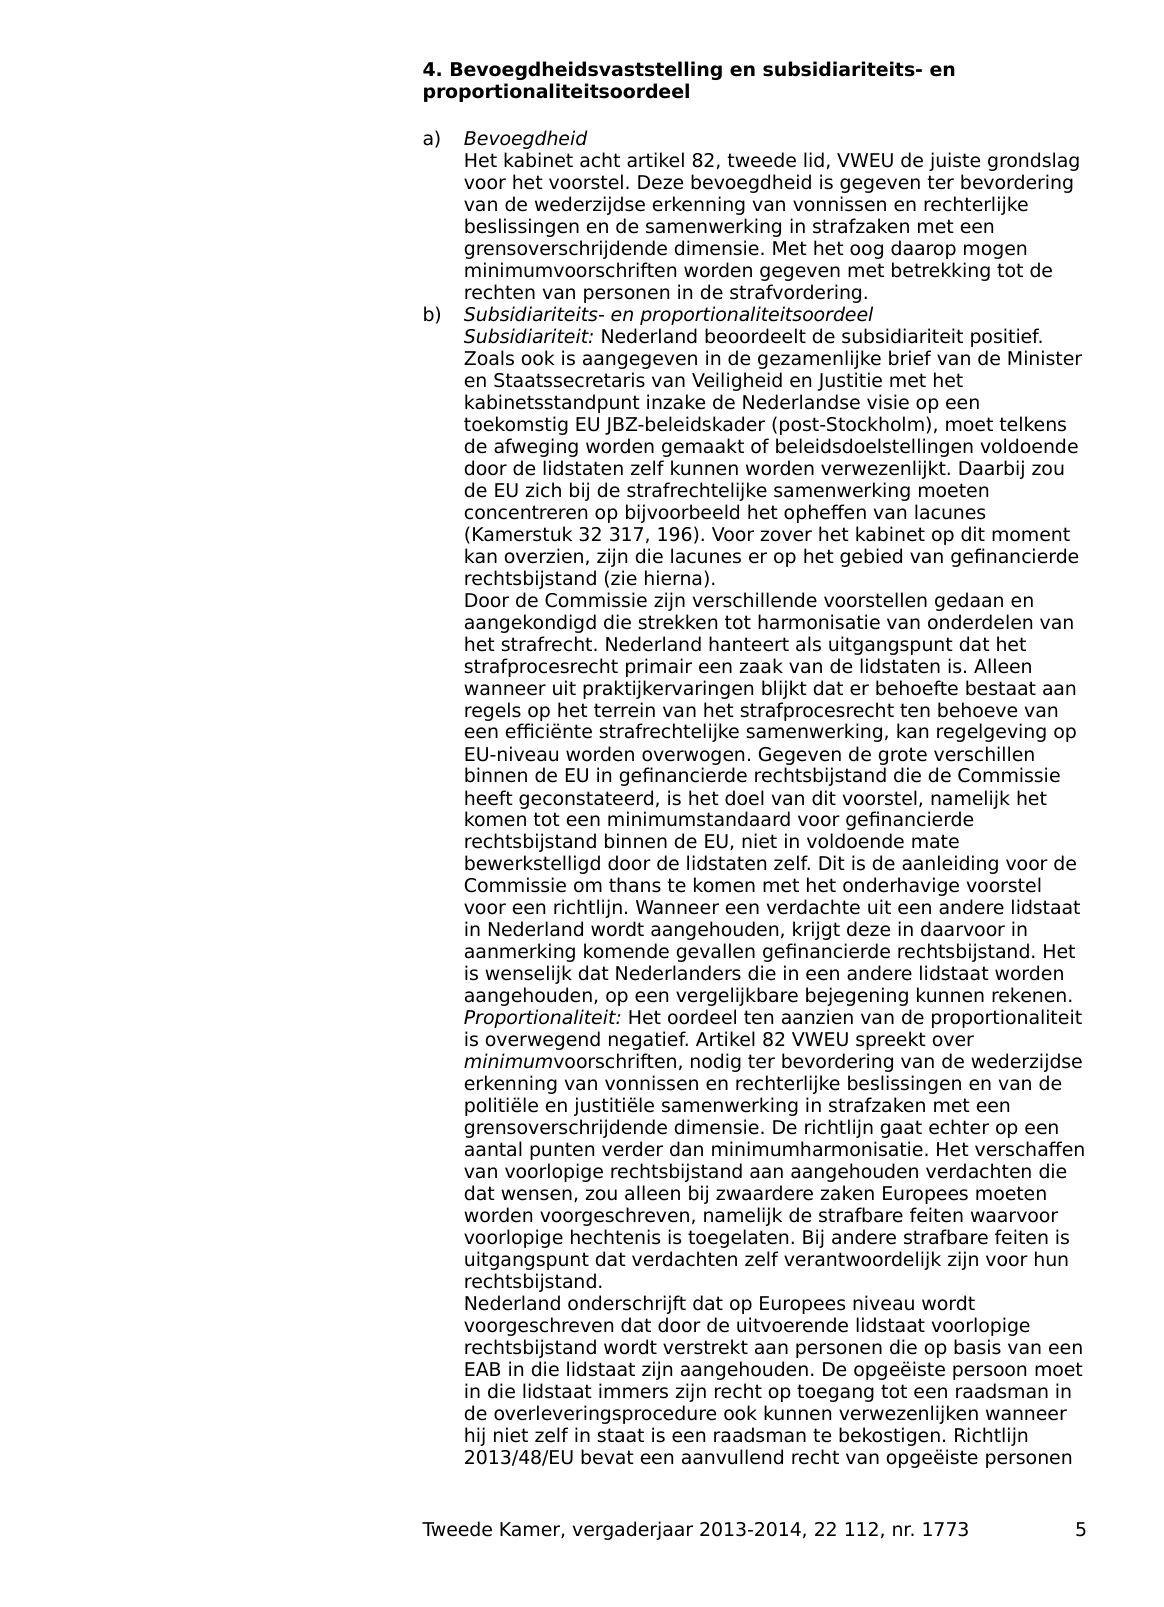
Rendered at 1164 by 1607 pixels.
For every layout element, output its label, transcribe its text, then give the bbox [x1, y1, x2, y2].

text Door de Commissie zijn verschillende voorstellen gedaan en aangekondigd die strekken tot harmonisatie van onderdelen van het strafrecht. Nederland hanteert als uitgangspunt dat het strafprocesrecht primair een zaak van de lidstaten is. Alleen wanneer uit praktijkervaringen blijkt dat er behoefte bestaat aan regels op het terrein van het strafprocesrecht ten behoeve van een efficiënte strafrechtelijke samenwerking, kan regelgeving op EU-niveau worden overwogen. Gegeven de grote verschillen binnen de EU in gefinancierde rechtsbijstand die de Commissie heeft geconstateerd, is het doel van dit voorstel, namelijk het komen tot een minimumstandaard voor gefinancierde rechtsbijstand binnen de EU, niet in voldoende mate bewerkstelligd door de lidstaten zelf. Dit is de aanleiding voor de Commissie om thans te komen met het onderhavige voorstel voor een richtlijn. Wanneer een verdachte uit een andere lidstaat in Nederland wordt aangehouden, krijgt deze in daarvoor in aanmerking komende gevallen gefinancierde rechtsbijstand. Het is wenselijk dat Nederlanders die in een andere lidstaat worden aangehouden, op een vergelijkbare bejegening kunnen rekenen. [464, 589, 1087, 1007]
text Nederland onderschrijft dat op Europees niveau wordt voorgeschreven dat door de uitvoerende lidstaat voorlopige rechtsbijstand wordt verstrekt aan personen die op basis van een EAB in die lidstaat zijn aangehouden. De opgeëiste persoon moet in die lidstaat immers zijn recht op toegang tot een raadsman in de overleveringsprocedure ook kunnen verwezenlijken wanneer hij niet zelf in staat is een raadsman te bekostigen. Richtlijn 2013/48/EU bevat een aanvullend recht van opgeëiste personen [464, 1293, 1087, 1469]
subtitle 4. Bevoegdheidsvaststelling en subsidiariteits- en proportionaliteitsoordeel [422, 59, 1087, 103]
text a) Bevoegdheid [422, 128, 1087, 150]
text Proportionaliteit: Het oordeel ten aanzien van de proportionaliteit is overwegend negatief. Artikel 82 VWEU spreekt over minimumvoorschriften, nodig ter bevordering van de wederzijdse erkenning van vonnissen en rechterlijke beslissingen en van de politiële en justitiële samenwerking in strafzaken met een grensoverschrijdende dimensie. De richtlijn gaat echter op een aantal punten verder dan minimumharmonisatie. Het verschaffen van voorlopige rechtsbijstand aan aangehouden verdachten die dat wensen, zou alleen bij zwaardere zaken Europees moeten worden voorgeschreven, namelijk de strafbare feiten waarvoor voorlopige hechtenis is toegelaten. Bij andere strafbare feiten is uitgangspunt dat verdachten zelf verantwoordelijk zijn voor hun rechtsbijstand. [464, 1007, 1087, 1293]
text Het kabinet acht artikel 82, tweede lid, VWEU de juiste grondslag voor het voorstel. Deze bevoegdheid is gegeven ter bevordering van de wederzijdse erkenning van vonnissen en rechterlijke beslissingen en de samenwerking in strafzaken met een grensoverschrijdende dimensie. Met het oog daarop mogen minimumvoorschriften worden gegeven met betrekking tot de rechten van personen in de strafvordering. [464, 150, 1087, 304]
text Subsidiariteit: Nederland beoordeelt de subsidiariteit positief. Zoals ook is aangegeven in de gezamenlijke brief van de Minister en Staatssecretaris van Veiligheid en Justitie met het kabinetsstandpunt inzake de Nederlandse visie op een toekomstig EU JBZ-beleidskader (post-Stockholm), moet telkens de afweging worden gemaakt of beleidsdoelstellingen voldoende door de lidstaten zelf kunnen worden verwezenlijkt. Daarbij zou de EU zich bij de strafrechtelijke samenwerking moeten concentreren op bijvoorbeeld het opheffen van lacunes (Kamerstuk 32 317, 196). Voor zover het kabinet op dit moment kan overzien, zijn die lacunes er op het gebied van gefinancierde rechtsbijstand (zie hierna). [464, 326, 1087, 589]
text b) Subsidiariteits- en proportionaliteitsoordeel [422, 304, 1087, 326]
